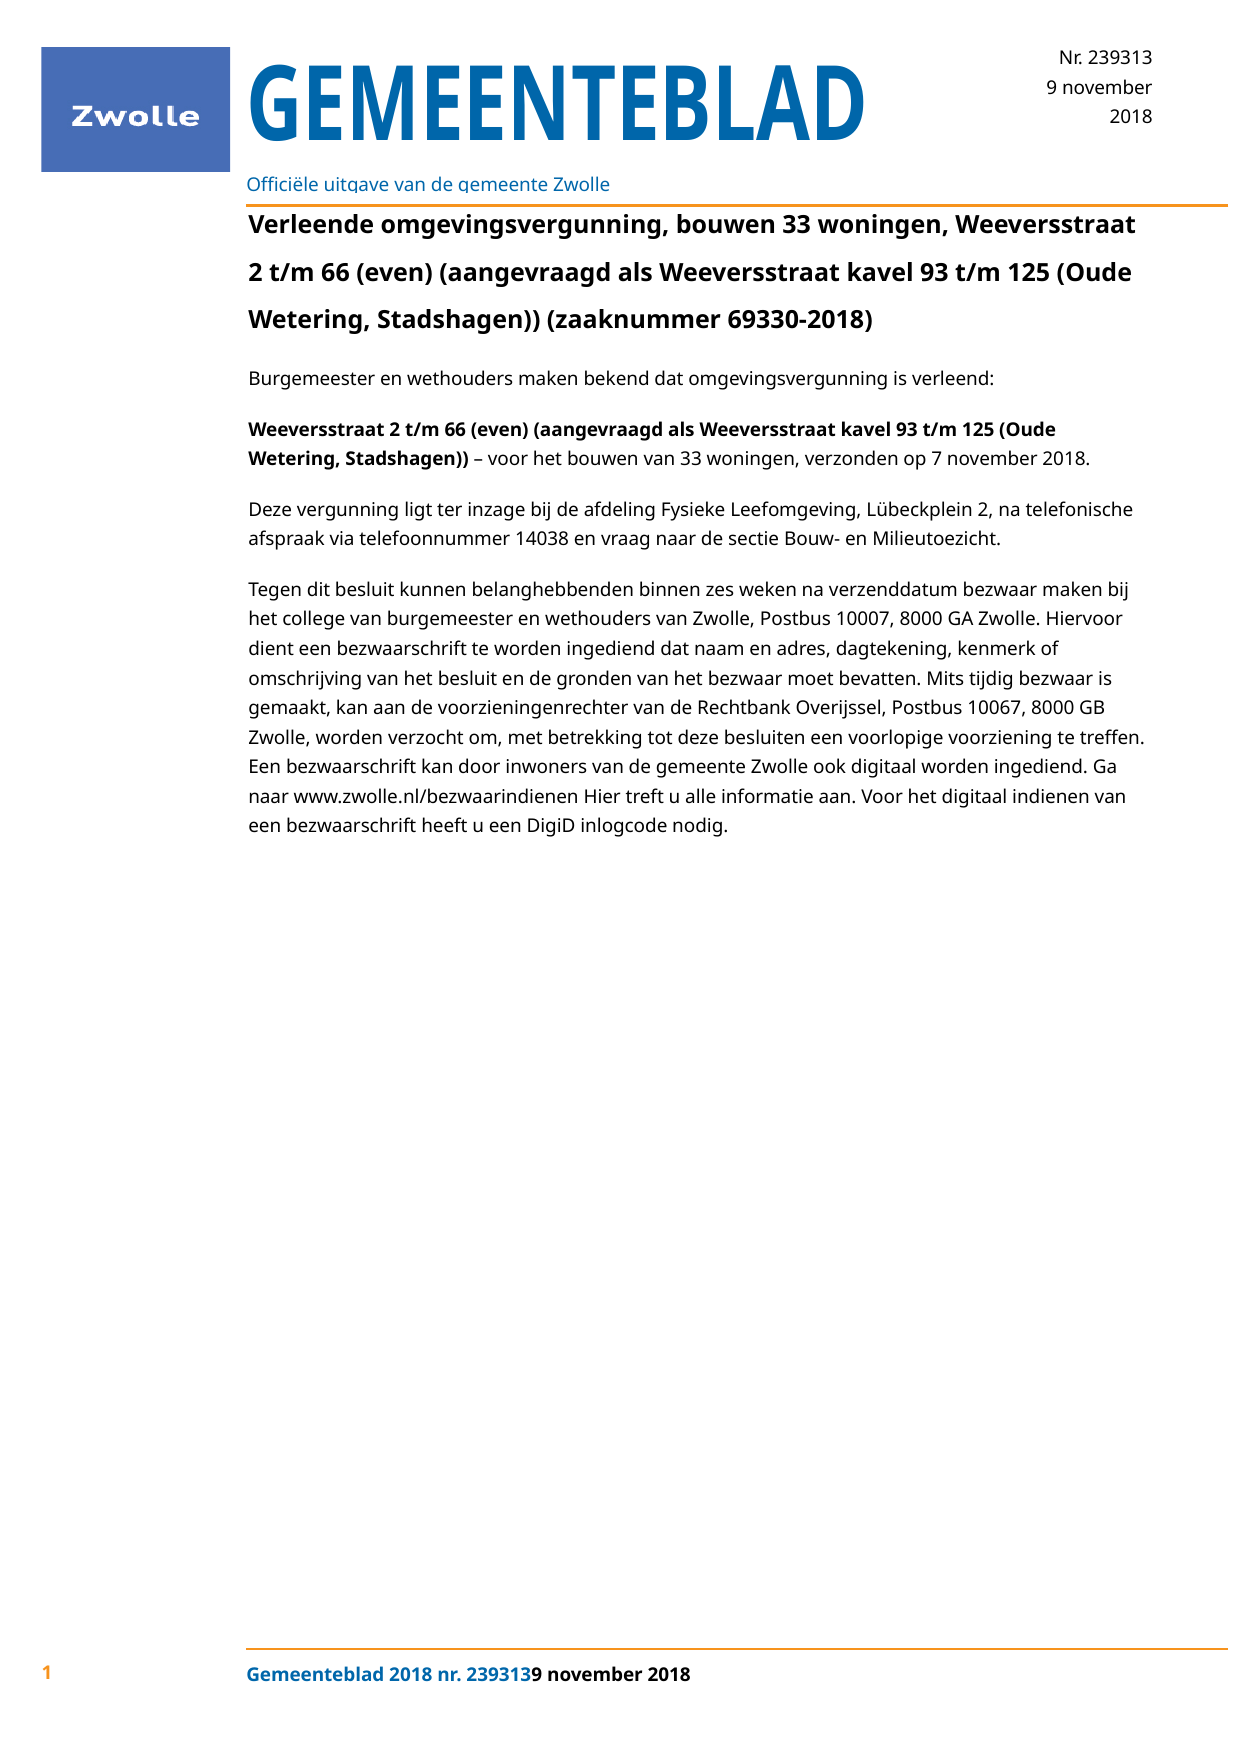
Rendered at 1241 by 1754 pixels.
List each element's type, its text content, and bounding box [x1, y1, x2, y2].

text Tegen dit besluit kunnen belanghebbenden binnen zes weken na verzenddatum bezwaar maken bij het college van burgemeester en wethouders van Zwolle, Postbus 10007, 8000 GA Zwolle. Hiervoor dient een bezwaarschrift te worden ingediend dat naam en adres, dagtekening, kenmerk of omschrijving van het besluit en de gronden van het bezwaar moet bevatten. Mits tijdig bezwaar is gemaakt, kan aan de voorzieningenrechter van de Rechtbank Overijssel, Postbus 10067, 8000 GB Zwolle, worden verzocht om, met betrekking tot deze besluiten een voorlopige voorziening te treffen. Een bezwaarschrift kan door inwoners van de gemeente Zwolle ook digitaal worden ingediend. Ga naar www.zwolle.nl/bezwaarindienen Hier treft u alle informatie aan. Voor het digitaal indienen van een bezwaarschrift heeft u een DigiD inlogcode nodig. [248, 576, 1152, 838]
picture [41, 47, 231, 172]
text Verleende omgevingsvergunning, bouwen 33 woningen, Weeversstraat 2 t/m 66 (even) (aangevraagd als Weeversstraat kavel 93 t/m 125 (Oude Wetering, Stadshagen)) (zaaknummer 69330-2018) [248, 207, 1152, 336]
text Weeversstraat 2 t/m 66 (even) (aangevraagd als Weeversstraat kavel 93 t/m 125 (Oude Wetering, Stadshagen)) – voor het bouwen van 33 woningen, verzonden op 7 november 2018. [248, 416, 1152, 471]
text Burgemeester en wethouders maken bekend dat omgevingsvergunning is verleend: [248, 366, 1152, 391]
text Deze vergunning ligt ter inzage bij de afdeling Fysieke Leefomgeving, Lübeckplein 2, na telefonische afspraak via telefoonnummer 14038 en vraag naar de sectie Bouw- en Milieutoezicht. [248, 496, 1152, 551]
